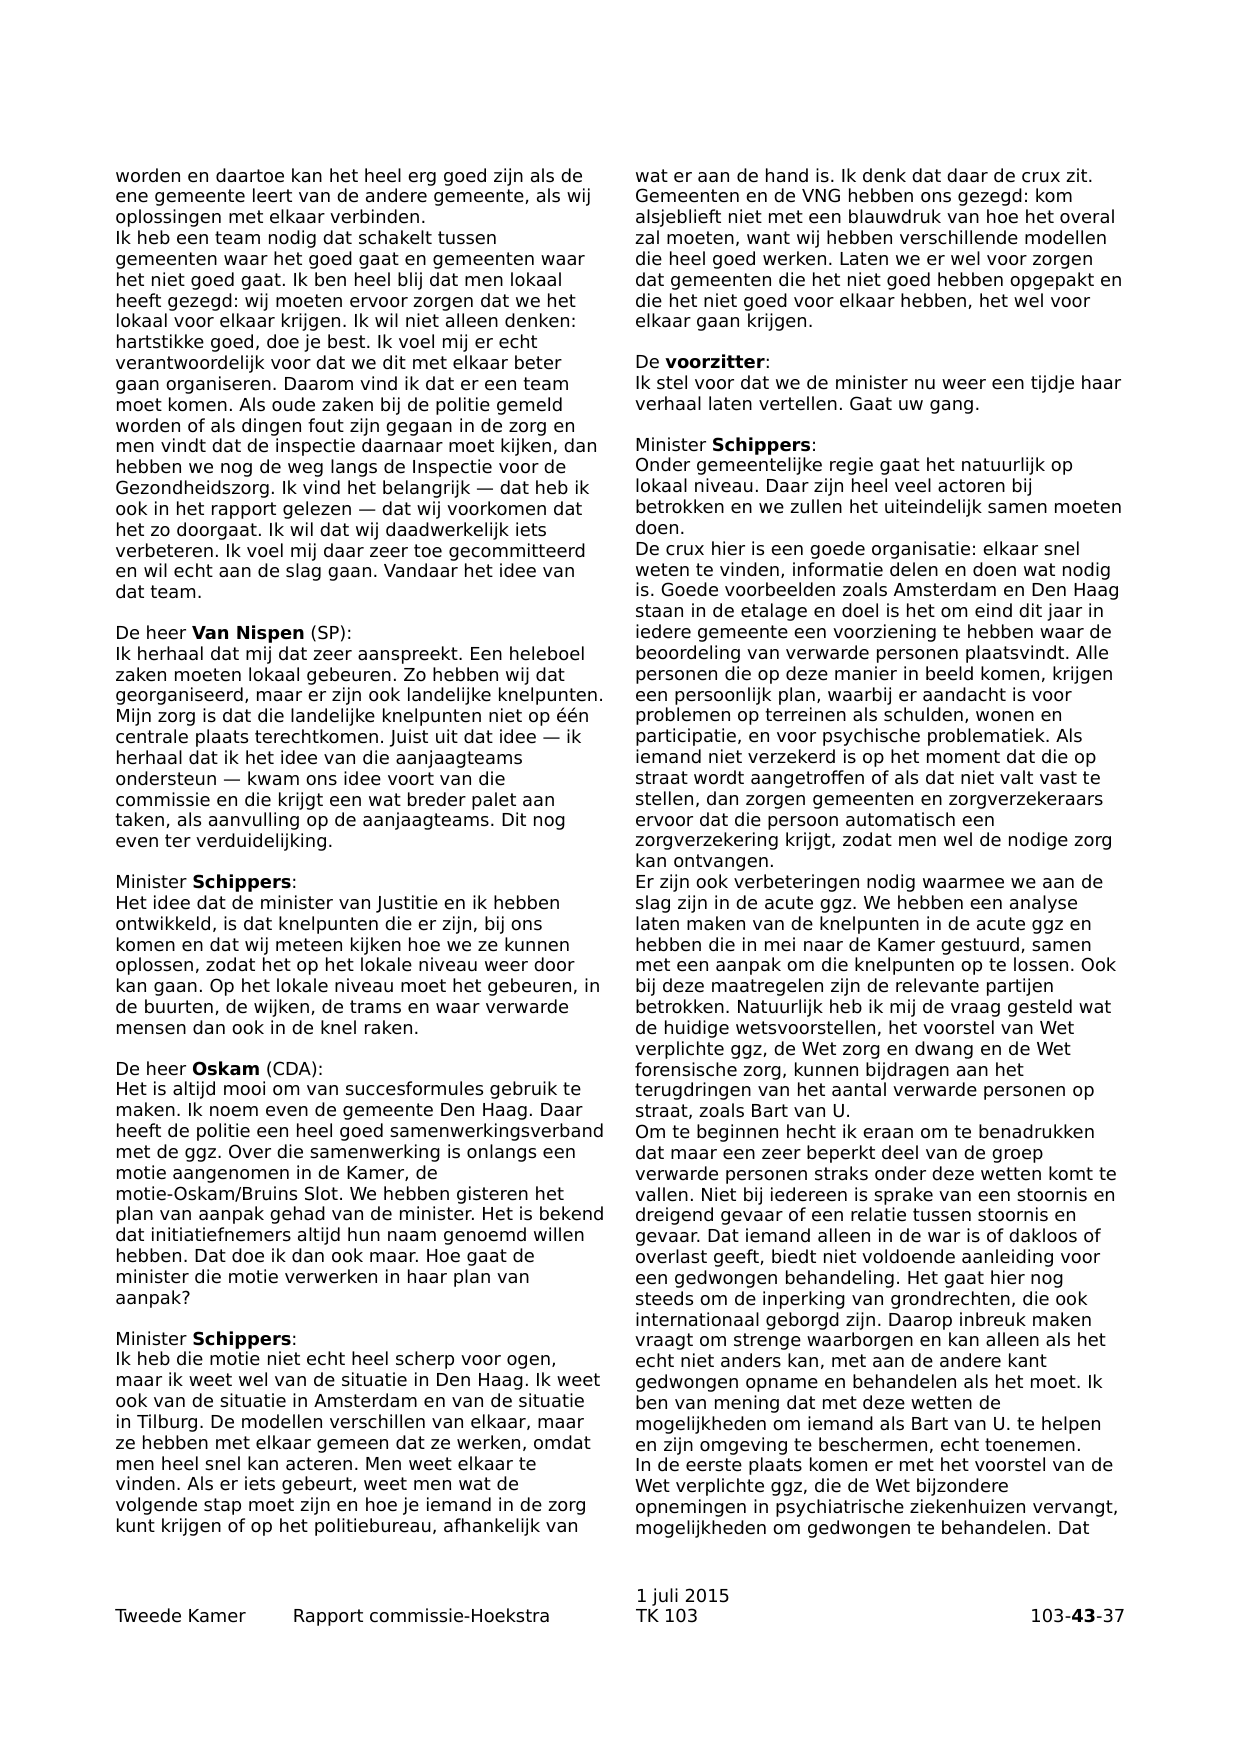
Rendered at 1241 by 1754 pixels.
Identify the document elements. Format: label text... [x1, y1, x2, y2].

text In de eerste plaats komen er met het voorstel van de Wet verplichte ggz, die de Wet bijzondere opnemingen in psychiatrische ziekenhuizen vervangt, mogelijkheden om gedwongen te behandelen. Dat [635, 1455, 1125, 1538]
text De voorzitter: [635, 352, 1125, 373]
text Ik stel voor dat we de minister nu weer een tijdje haar verhaal laten vertellen. Gaat uw gang. [635, 373, 1125, 414]
text Minister Schippers: [635, 434, 1125, 455]
text Ik herhaal dat mij dat zeer aanspreekt. Een heleboel zaken moeten lokaal gebeuren. Zo hebben wij dat georganiseerd, maar er zijn ook landelijke knelpunten. Mijn zorg is dat die landelijke knelpunten niet op één centrale plaats terechtkomen. Juist uit dat idee — ik herhaal dat ik het idee van die aanjaagteams ondersteun — kwam ons idee voort van die commissie en die krijgt een wat breder palet aan taken, als aanvulling op de aanjaagteams. Dit nog even ter verduidelijking. [115, 643, 605, 852]
text Om te beginnen hecht ik eraan om te benadrukken dat maar een zeer beperkt deel van de groep verwarde personen straks onder deze wetten komt te vallen. Niet bij iedereen is sprake van een stoornis en dreigend gevaar of een relatie tussen stoornis en gevaar. Dat iemand alleen in de war is of dakloos of overlast geeft, biedt niet voldoende aanleiding voor een gedwongen behandeling. Het gaat hier nog steeds om de inperking van grondrechten, die ook internationaal geborgd zijn. Daarop inbreuk maken vraagt om strenge waarborgen en kan alleen als het echt niet anders kan, met aan de andere kant gedwongen opname en behandelen als het moet. Ik ben van mening dat met deze wetten de mogelijkheden om iemand als Bart van U. te helpen en zijn omgeving te beschermen, echt toenemen. [635, 1122, 1125, 1455]
text Minister Schippers: [115, 1328, 605, 1349]
text De heer Oskam (CDA): [115, 1058, 605, 1079]
text Het is altijd mooi om van succesformules gebruik te maken. Ik noem even de gemeente Den Haag. Daar heeft de politie een heel goed samenwerkingsverband met de ggz. Over die samenwerking is onlangs een motie aangenomen in de Kamer, de motie-Oskam/Bruins Slot. We hebben gisteren het plan van aanpak gehad van de minister. Het is bekend dat initiatiefnemers altijd hun naam genoemd willen hebben. Dat doe ik dan ook maar. Hoe gaat de minister die motie verwerken in haar plan van aanpak? [115, 1079, 605, 1308]
text worden en daartoe kan het heel erg goed zijn als de ene gemeente leert van de andere gemeente, als wij oplossingen met elkaar verbinden. [115, 165, 605, 228]
text Er zijn ook verbeteringen nodig waarmee we aan de slag zijn in de acute ggz. We hebben een analyse laten maken van de knelpunten in de acute ggz en hebben die in mei naar de Kamer gestuurd, samen met een aanpak om die knelpunten op te lossen. Ook bij deze maatregelen zijn de relevante partijen betrokken. Natuurlijk heb ik mij de vraag gesteld wat de huidige wetsvoorstellen, het voorstel van Wet verplichte ggz, de Wet zorg en dwang en de Wet forensische zorg, kunnen bijdragen aan het terugdringen van het aantal verwarde personen op straat, zoals Bart van U. [635, 872, 1125, 1122]
text Het idee dat de minister van Justitie en ik hebben ontwikkeld, is dat knelpunten die er zijn, bij ons komen en dat wij meteen kijken hoe we ze kunnen oplossen, zodat het op het lokale niveau weer door kan gaan. Op het lokale niveau moet het gebeuren, in de buurten, de wijken, de trams en waar verwarde mensen dan ook in de knel raken. [115, 893, 605, 1038]
text Ik heb die motie niet echt heel scherp voor ogen, maar ik weet wel van de situatie in Den Haag. Ik weet ook van de situatie in Amsterdam en van de situatie in Tilburg. De modellen verschillen van elkaar, maar ze hebben met elkaar gemeen dat ze werken, omdat men heel snel kan acteren. Men weet elkaar te vinden. Als er iets gebeurt, weet men wat de volgende stap moet zijn en hoe je iemand in de zorg kunt krijgen of op het politiebureau, afhankelijk van [115, 1349, 605, 1537]
text Onder gemeentelijke regie gaat het natuurlijk op lokaal niveau. Daar zijn heel veel actoren bij betrokken en we zullen het uiteindelijk samen moeten doen. [635, 455, 1125, 538]
text De heer Van Nispen (SP): [115, 623, 605, 643]
text Ik heb een team nodig dat schakelt tussen gemeenten waar het goed gaat en gemeenten waar het niet goed gaat. Ik ben heel blij dat men lokaal heeft gezegd: wij moeten ervoor zorgen dat we het lokaal voor elkaar krijgen. Ik wil niet alleen denken: hartstikke goed, doe je best. Ik voel mij er echt verantwoordelijk voor dat we dit met elkaar beter gaan organiseren. Daarom vind ik dat er een team moet komen. Als oude zaken bij de politie gemeld worden of als dingen fout zijn gegaan in de zorg en men vindt dat de inspectie daarnaar moet kijken, dan hebben we nog de weg langs de Inspectie voor de Gezondheidszorg. Ik vind het belangrijk — dat heb ik ook in het rapport gelezen — dat wij voorkomen dat het zo doorgaat. Ik wil dat wij daadwerkelijk iets verbeteren. Ik voel mij daar zeer toe gecommitteerd en wil echt aan de slag gaan. Vandaar het idee van dat team. [115, 228, 605, 603]
text De crux hier is een goede organisatie: elkaar snel weten te vinden, informatie delen en doen wat nodig is. Goede voorbeelden zoals Amsterdam en Den Haag staan in de etalage en doel is het om eind dit jaar in iedere gemeente een voorziening te hebben waar de beoordeling van verwarde personen plaatsvindt. Alle personen die op deze manier in beeld komen, krijgen een persoonlijk plan, waarbij er aandacht is voor problemen op terreinen als schulden, wonen en participatie, en voor psychische problematiek. Als iemand niet verzekerd is op het moment dat die op straat wordt aangetroffen of als dat niet valt vast te stellen, dan zorgen gemeenten en zorgverzekeraars ervoor dat die persoon automatisch een zorgverzekering krijgt, zodat men wel de nodige zorg kan ontvangen. [635, 538, 1125, 872]
text Minister Schippers: [115, 872, 605, 893]
text wat er aan de hand is. Ik denk dat daar de crux zit. Gemeenten en de VNG hebben ons gezegd: kom alsjeblieft niet met een blauwdruk van hoe het overal zal moeten, want wij hebben verschillende modellen die heel goed werken. Laten we er wel voor zorgen dat gemeenten die het niet goed hebben opgepakt en die het niet goed voor elkaar hebben, het wel voor elkaar gaan krijgen. [635, 165, 1125, 332]
